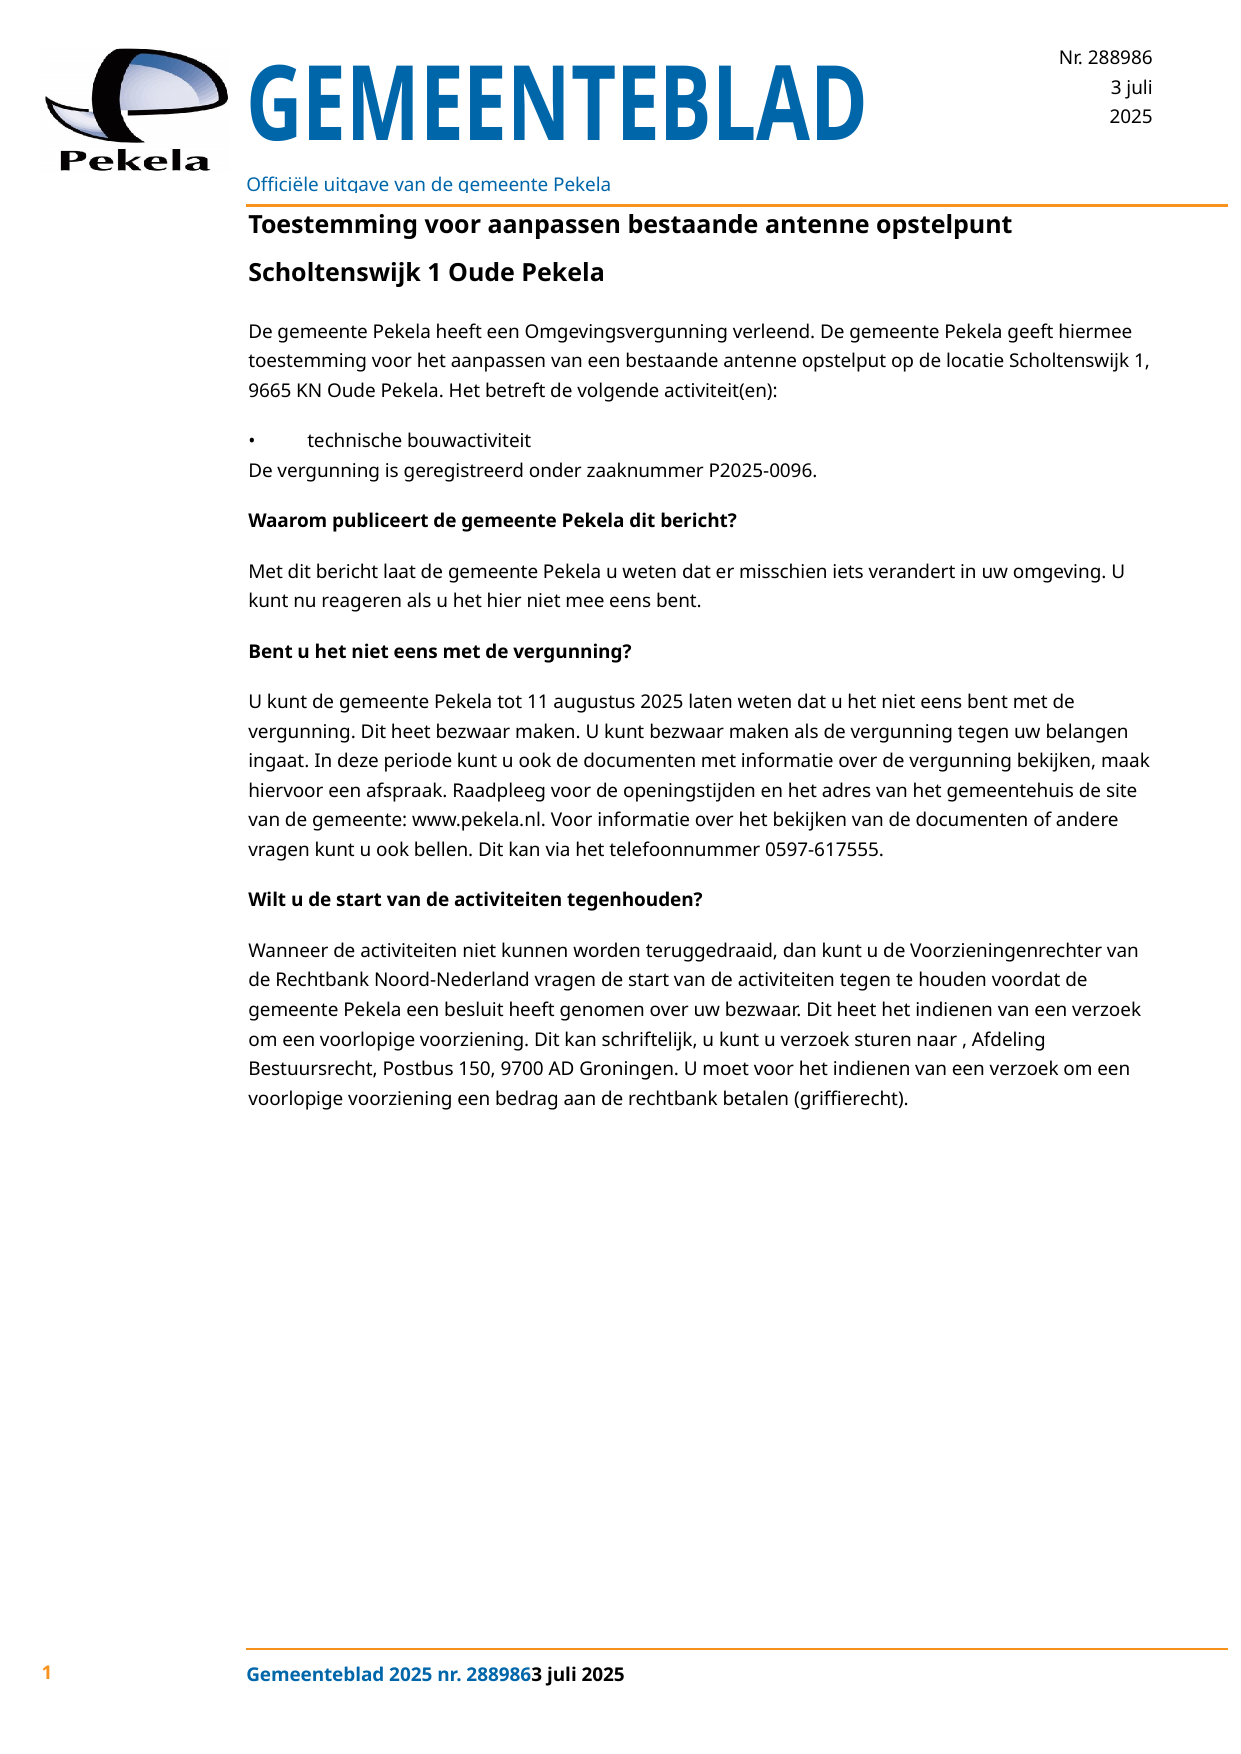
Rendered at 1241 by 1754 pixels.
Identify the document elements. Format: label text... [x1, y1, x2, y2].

text Bent u het niet eens met de vergunning? [248, 638, 1152, 664]
text Waarom publiceert de gemeente Pekela dit bericht? [248, 507, 1152, 533]
text Wilt u de start van de activiteiten tegenhouden? [248, 887, 1152, 912]
text Wanneer de activiteiten niet kunnen worden teruggedraaid, dan kunt u de Voorzieningenrechter van de Rechtbank Noord-Nederland vragen de start van de activiteiten tegen te houden voordat de gemeente Pekela een besluit heeft genomen over uw bezwaar. Dit heet het indienen van een verzoek om een voorlopige voorziening. Dit kan schriftelijk, u kunt u verzoek sturen naar , Afdeling Bestuursrecht, Postbus 150, 9700 AD Groningen. U moet voor het indienen van een verzoek om een voorlopige voorziening een bedrag aan de rechtbank betalen (griffierecht). [248, 937, 1152, 1111]
text U kunt de gemeente Pekela tot 11 augustus 2025 laten weten dat u het niet eens bent met de vergunning. Dit heet bezwaar maken. U kunt bezwaar maken als de vergunning tegen uw belangen ingaat. In deze periode kunt u ook de documenten met informatie over de vergunning bekijken, maak hiervoor een afspraak. Raadpleeg voor de openingstijden en het adres van het gemeentehuis de site van de gemeente: www.pekela.nl. Voor informatie over het bekijken van de documenten of andere vragen kunt u ook bellen. Dit kan via het telefoonnummer 0597-617555. [248, 688, 1152, 862]
text De vergunning is geregistreerd onder zaaknummer P2025-0096. [248, 457, 1152, 483]
list technische bouwactiviteit [248, 427, 1152, 453]
text De gemeente Pekela heeft een Omgevingsvergunning verleend. De gemeente Pekela geeft hiermee toestemming voor het aanpassen van een bestaande antenne opstelput op de locatie Scholtenswijk 1, 9665 KN Oude Pekela. Het betreft de volgende activiteit(en): [248, 318, 1152, 403]
text Toestemming voor aanpassen bestaande antenne opstelpunt Scholtenswijk 1 Oude Pekela [248, 207, 1152, 288]
picture [41, 47, 231, 172]
text Met dit bericht laat de gemeente Pekela u weten dat er misschien iets verandert in uw omgeving. U kunt nu reageren als u het hier niet mee eens bent. [248, 558, 1152, 613]
